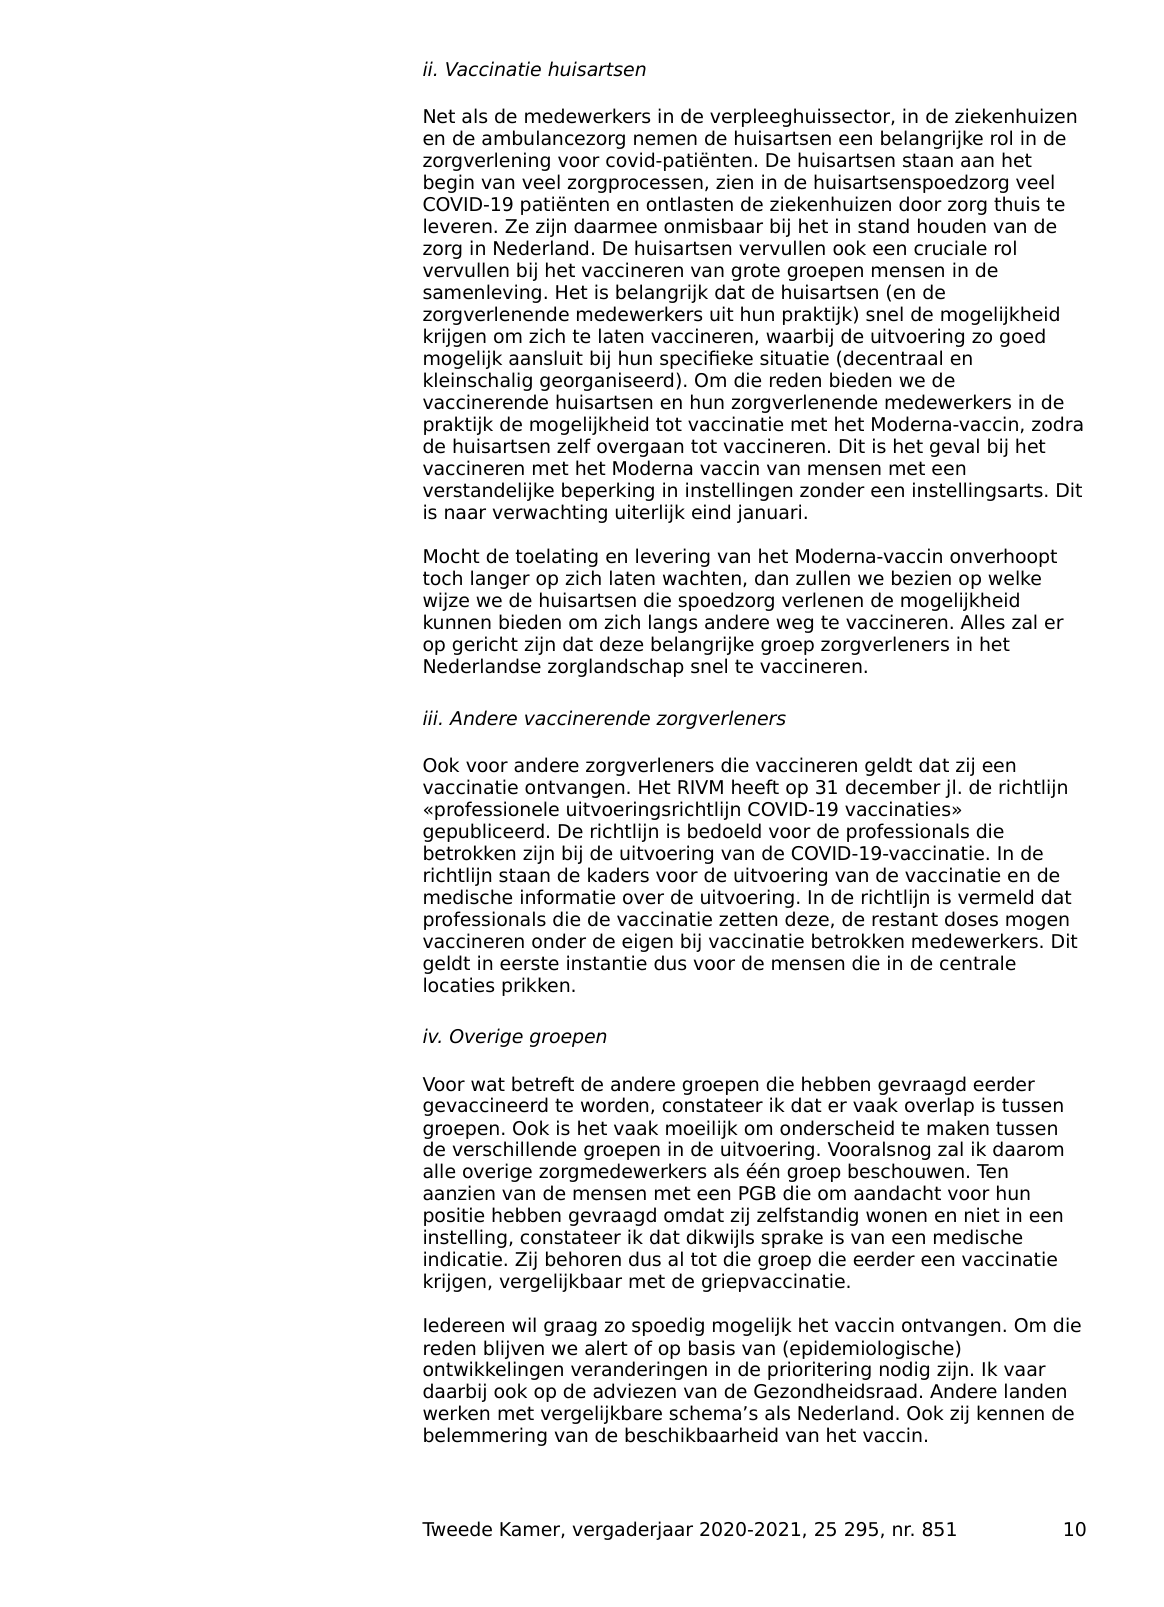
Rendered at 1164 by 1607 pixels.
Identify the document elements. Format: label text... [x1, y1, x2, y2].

text Iedereen wil graag zo spoedig mogelijk het vaccin ontvangen. Om die reden blijven we alert of op basis van (epidemiologische) ontwikkelingen veranderingen in de prioritering nodig zijn. Ik vaar daarbij ook op de adviezen van de Gezondheidsraad. Andere landen werken met vergelijkbare schema’s als Nederland. Ook zij kennen de belemmering van de beschikbaarheid van het vaccin. [422, 1315, 1087, 1447]
text Net als de medewerkers in de verpleeghuissector, in de ziekenhuizen en de ambulancezorg nemen de huisartsen een belangrijke rol in de zorgverlening voor covid-patiënten. De huisartsen staan aan het begin van veel zorgprocessen, zien in de huisartsenspoedzorg veel COVID-19 patiënten en ontlasten de ziekenhuizen door zorg thuis te leveren. Ze zijn daarmee onmisbaar bij het in stand houden van de zorg in Nederland. De huisartsen vervullen ook een cruciale rol vervullen bij het vaccineren van grote groepen mensen in de samenleving. Het is belangrijk dat de huisartsen (en de zorgverlenende medewerkers uit hun praktijk) snel de mogelijkheid krijgen om zich te laten vaccineren, waarbij de uitvoering zo goed mogelijk aansluit bij hun specifieke situatie (decentraal en kleinschalig georganiseerd). Om die reden bieden we de vaccinerende huisartsen en hun zorgverlenende medewerkers in de praktijk de mogelijkheid tot vaccinatie met het Moderna-vaccin, zodra de huisartsen zelf overgaan tot vaccineren. Dit is het geval bij het vaccineren met het Moderna vaccin van mensen met een verstandelijke beperking in instellingen zonder een instellingsarts. Dit is naar verwachting uiterlijk eind januari. [422, 106, 1087, 524]
text Mocht de toelating en levering van het Moderna-vaccin onverhoopt toch langer op zich laten wachten, dan zullen we bezien op welke wijze we de huisartsen die spoedzorg verlenen de mogelijkheid kunnen bieden om zich langs andere weg te vaccineren. Alles zal er op gericht zijn dat deze belangrijke groep zorgverleners in het Nederlandse zorglandschap snel te vaccineren. [422, 546, 1087, 678]
text Ook voor andere zorgverleners die vaccineren geldt dat zij een vaccinatie ontvangen. Het RIVM heeft op 31 december jl. de richtlijn «professionele uitvoeringsrichtlijn COVID-19 vaccinaties» gepubliceerd. De richtlijn is bedoeld voor de professionals die betrokken zijn bij de uitvoering van de COVID-19-vaccinatie. In de richtlijn staan de kaders voor de uitvoering van de vaccinatie en de medische informatie over de uitvoering. In de richtlijn is vermeld dat professionals die de vaccinatie zetten deze, de restant doses mogen vaccineren onder de eigen bij vaccinatie betrokken medewerkers. Dit geldt in eerste instantie dus voor de mensen die in de centrale locaties prikken. [422, 755, 1087, 996]
text Voor wat betreft de andere groepen die hebben gevraagd eerder gevaccineerd te worden, constateer ik dat er vaak overlap is tussen groepen. Ook is het vaak moeilijk om onderscheid te maken tussen de verschillende groepen in de uitvoering. Vooralsnog zal ik daarom alle overige zorgmedewerkers als één groep beschouwen. Ten aanzien van de mensen met een PGB die om aandacht voor hun positie hebben gevraagd omdat zij zelfstandig wonen en niet in een instelling, constateer ik dat dikwijls sprake is van een medische indicatie. Zij behoren dus al tot die groep die eerder een vaccinatie krijgen, vergelijkbaar met de griepvaccinatie. [422, 1073, 1087, 1293]
subtitle ii. Vaccinatie huisartsen [422, 59, 1087, 81]
subtitle iv. Overige groepen [422, 1026, 1087, 1048]
subtitle iii. Andere vaccinerende zorgverleners [422, 708, 1087, 730]
